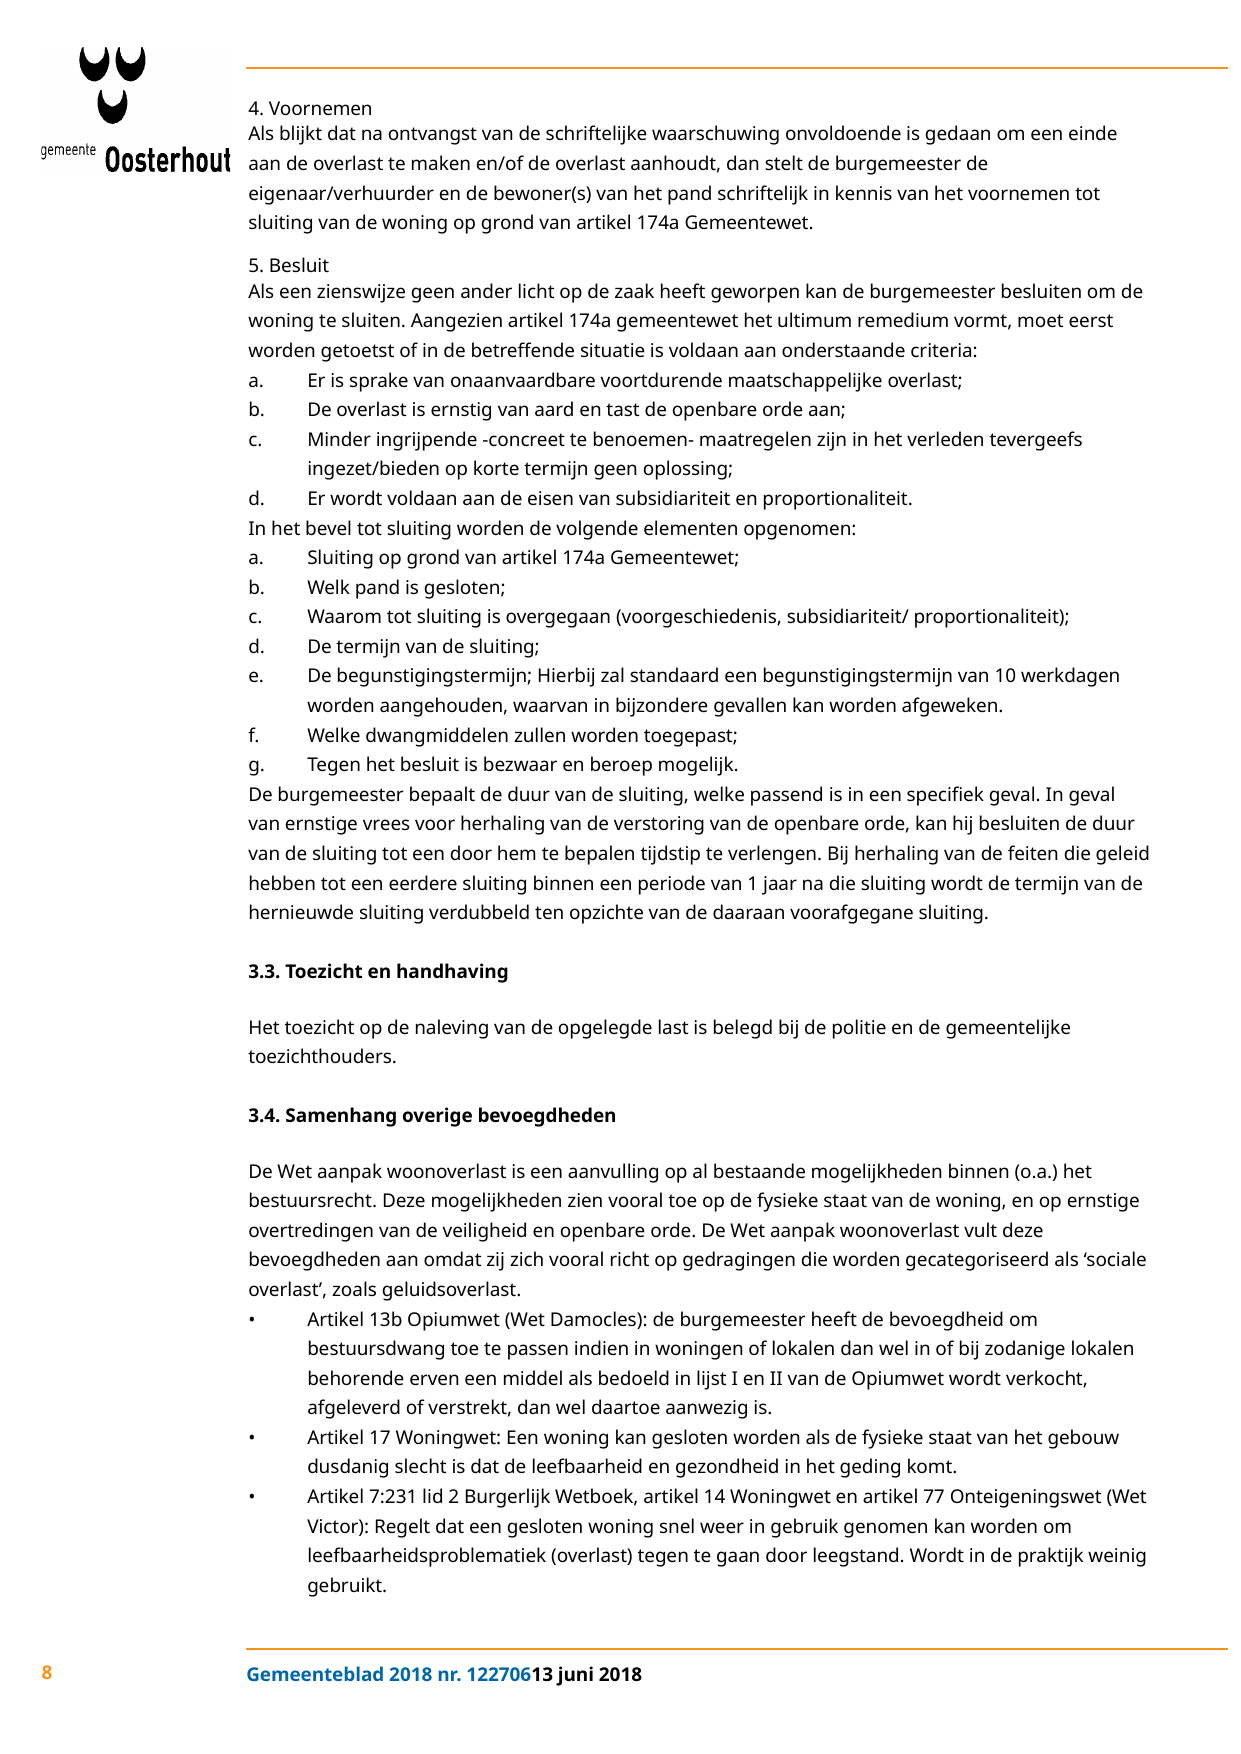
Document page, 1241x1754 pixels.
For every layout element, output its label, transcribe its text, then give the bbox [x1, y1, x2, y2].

text 3.3. Toezicht en handhaving [248, 958, 1152, 984]
list Artikel 7:231 lid 2 Burgerlijk Wetboek, artikel 14 Woningwet en artikel 77 Onteigeningswet (Wet Victor): Regelt dat een gesloten woning snel weer in gebruik genomen kan worden om leefbaarheidsproblematiek (overlast) tegen te gaan door leegstand. Wordt in de praktijk weinig gebruikt. [248, 1483, 1152, 1598]
picture [41, 47, 231, 172]
list Er is sprake van onaanvaardbare voortdurende maatschappelijke overlast; [248, 367, 1152, 393]
list Artikel 13b Opiumwet (Wet Damocles): de burgemeester heeft de bevoegdheid om bestuursdwang toe te passen indien in woningen of lokalen dan wel in of bij zodanige lokalen behorende erven een middel als bedoeld in lijst I en II van de Opiumwet wordt verkocht, afgeleverd of verstrekt, dan wel daartoe aanwezig is. [248, 1306, 1152, 1420]
text De Wet aanpak woonoverlast is een aanvulling op al bestaande mogelijkheden binnen (o.a.) het bestuursrecht. Deze mogelijkheden zien vooral toe op de fysieke staat van de woning, en op ernstige overtredingen van de veiligheid en openbare orde. De Wet aanpak woonoverlast vult deze bevoegdheden aan omdat zij zich vooral richt op gedragingen die worden gecategoriseerd als ‘sociale overlast’, zoals geluidsoverlast. [248, 1158, 1152, 1302]
list De termijn van de sluiting; [248, 633, 1152, 659]
text In het bevel tot sluiting worden de volgende elementen opgenomen: [248, 515, 1152, 541]
list Welk pand is gesloten; [248, 574, 1152, 600]
list Tegen het besluit is bezwaar en beroep mogelijk. [248, 751, 1152, 777]
list Waarom tot sluiting is overgegaan (voorgeschiedenis, subsidiariteit/ proportionaliteit); [248, 603, 1152, 629]
text Als blijkt dat na ontvangst van de schriftelijke waarschuwing onvoldoende is gedaan om een einde aan de overlast te maken en/of de overlast aanhoudt, dan stelt de burgemeester de eigenaar/verhuurder en de bewoner(s) van het pand schriftelijk in kennis van het voornemen tot sluiting van de woning op grond van artikel 174a Gemeentewet. [248, 121, 1152, 235]
list De overlast is ernstig van aard en tast de openbare orde aan; [248, 396, 1152, 422]
text De burgemeester bepaalt de duur van de sluiting, welke passend is in een specifiek geval. In geval van ernstige vrees voor herhaling van de verstoring van de openbare orde, kan hij besluiten de duur van de sluiting tot een door hem te bepalen tijdstip te verlengen. Bij herhaling van de feiten die geleid hebben tot een eerdere sluiting binnen een periode van 1 jaar na die sluiting wordt de termijn van de hernieuwde sluiting verdubbeld ten opzichte van de daaraan voorafgegane sluiting. [248, 781, 1152, 925]
list De begunstigingstermijn; Hierbij zal standaard een begunstigingstermijn van 10 werkdagen worden aangehouden, waarvan in bijzondere gevallen kan worden afgeweken. [248, 663, 1152, 718]
list Minder ingrijpende -concreet te benoemen- maatregelen zijn in het verleden tevergeefs ingezet/bieden op korte termijn geen oplossing; [248, 426, 1152, 481]
text 5. Besluit [248, 252, 1152, 278]
list Sluiting op grond van artikel 174a Gemeentewet; [248, 544, 1152, 570]
text Als een zienswijze geen ander licht op de zaak heeft geworpen kan de burgemeester besluiten om de woning te sluiten. Aangezien artikel 174a gemeentewet het ultimum remedium vormt, moet eerst worden getoetst of in de betreffende situatie is voldaan aan onderstaande criteria: [248, 278, 1152, 363]
text Het toezicht op de naleving van de opgelegde last is belegd bij de politie en de gemeentelijke toezichthouders. [248, 1014, 1152, 1069]
text 4. Voornemen [248, 95, 1152, 121]
list Artikel 17 Woningwet: Een woning kan gesloten worden als de fysieke staat van het gebouw dusdanig slecht is dat de leefbaarheid en gezondheid in het geding komt. [248, 1424, 1152, 1479]
text 3.4. Samenhang overige bevoegdheden [248, 1103, 1152, 1128]
list Welke dwangmiddelen zullen worden toegepast; [248, 722, 1152, 748]
list Er wordt voldaan aan de eisen van subsidiariteit en proportionaliteit. [248, 485, 1152, 511]
